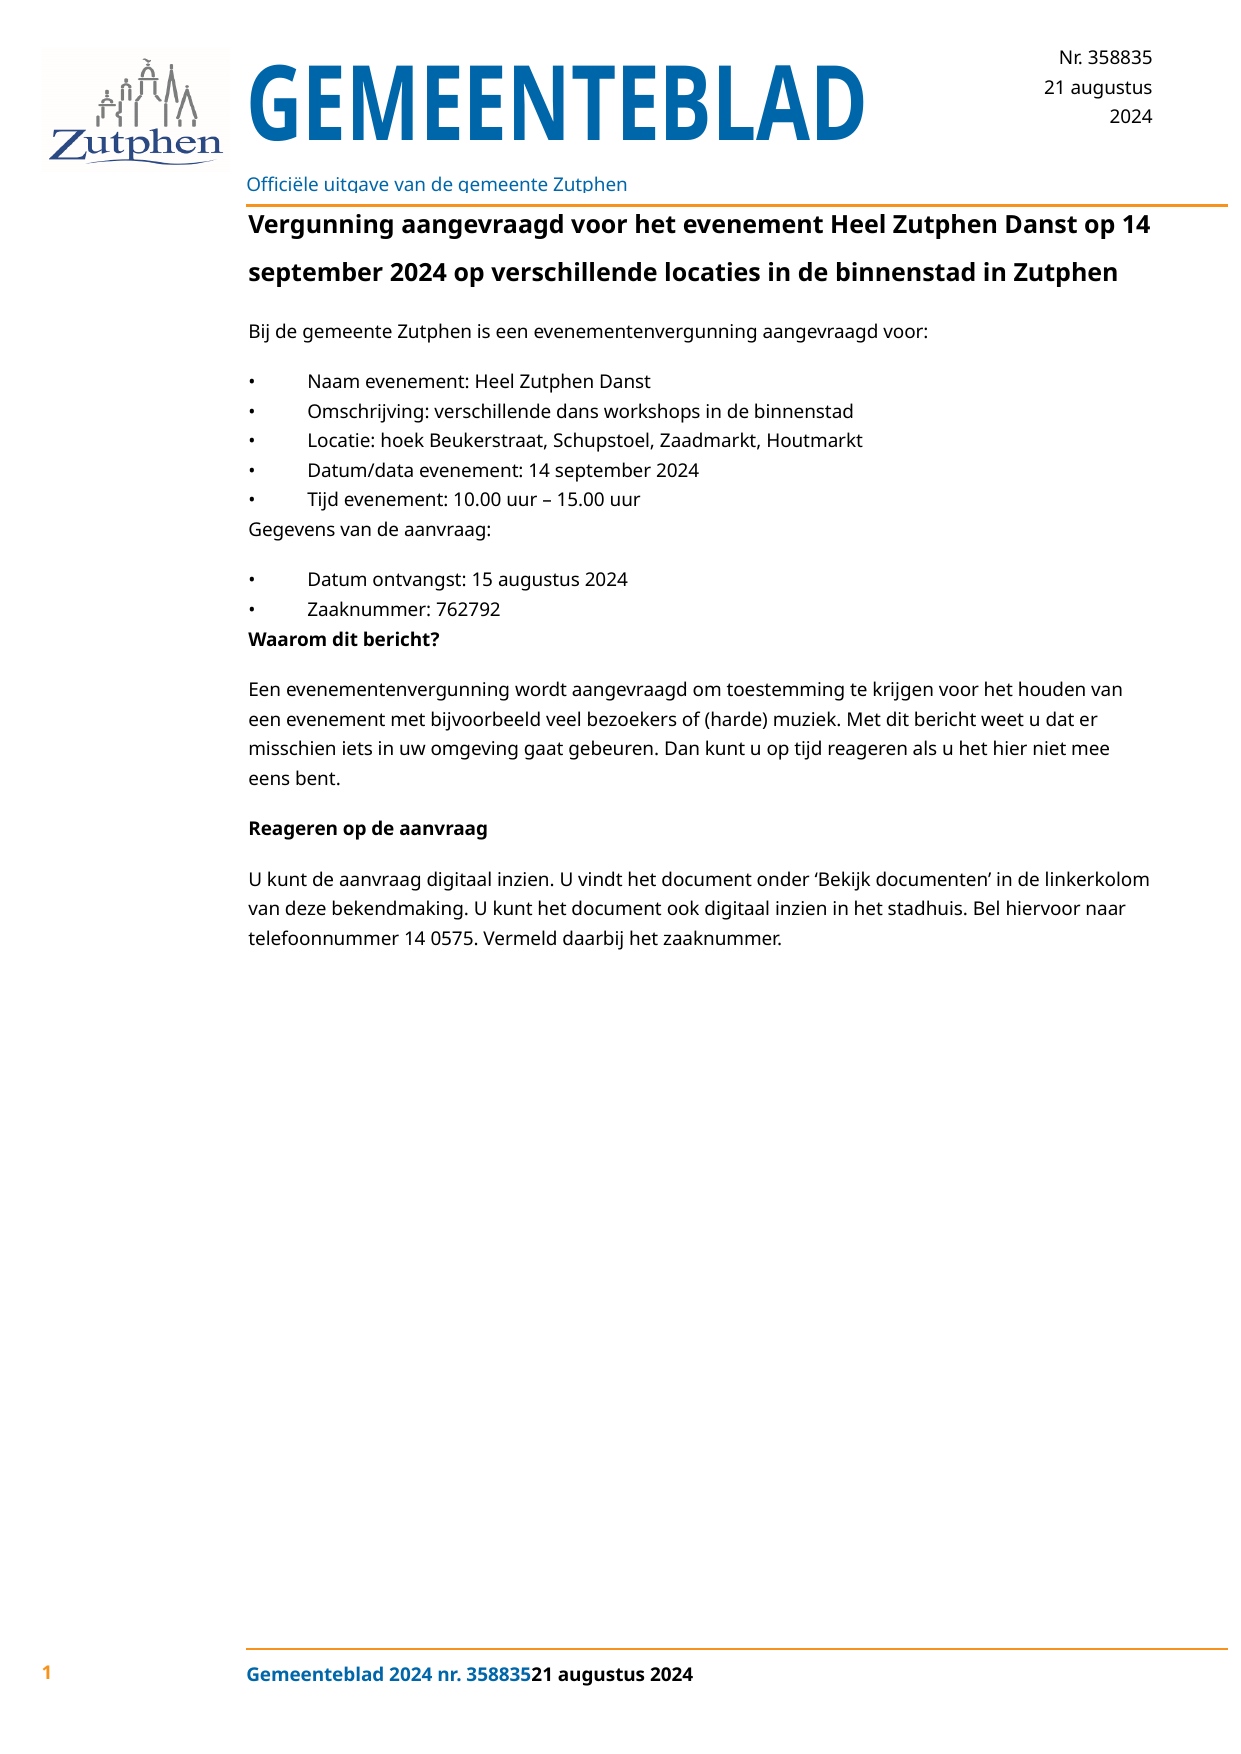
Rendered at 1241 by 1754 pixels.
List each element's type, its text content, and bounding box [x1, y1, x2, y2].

text U kunt de aanvraag digitaal inzien. U vindt het document onder ‘Bekijk documenten’ in de linkerkolom van deze bekendmaking. U kunt het document ook digitaal inzien in het stadhuis. Bel hiervoor naar telefoonnummer 14 0575. Vermeld daarbij het zaaknummer. [248, 866, 1152, 951]
text Waarom dit bericht? [248, 626, 1152, 652]
list Datum ontvangst: 15 augustus 2024 [248, 567, 1152, 592]
text Een evenementenvergunning wordt aangevraagd om toestemming te krijgen voor het houden van een evenement met bijvoorbeeld veel bezoekers of (harde) muziek. Met dit bericht weet u dat er misschien iets in uw omgeving gaat gebeuren. Dan kunt u op tijd reageren als u het hier niet mee eens bent. [248, 676, 1152, 791]
list Datum/data evenement: 14 september 2024 [248, 457, 1152, 483]
text Vergunning aangevraagd voor het evenement Heel Zutphen Danst op 14 september 2024 op verschillende locaties in de binnenstad in Zutphen [248, 207, 1152, 288]
picture [41, 47, 231, 172]
list Naam evenement: Heel Zutphen Danst [248, 368, 1152, 394]
list Zaaknummer: 762792 [248, 596, 1152, 622]
text Bij de gemeente Zutphen is een evenementenvergunning aangevraagd voor: [248, 318, 1152, 344]
list Locatie: hoek Beukerstraat, Schupstoel, Zaadmarkt, Houtmarkt [248, 427, 1152, 453]
list Omschrijving: verschillende dans workshops in de binnenstad [248, 398, 1152, 424]
text Reageren op de aanvraag [248, 815, 1152, 841]
list Tijd evenement: 10.00 uur – 15.00 uur [248, 487, 1152, 512]
text Gegevens van de aanvraag: [248, 516, 1152, 542]
